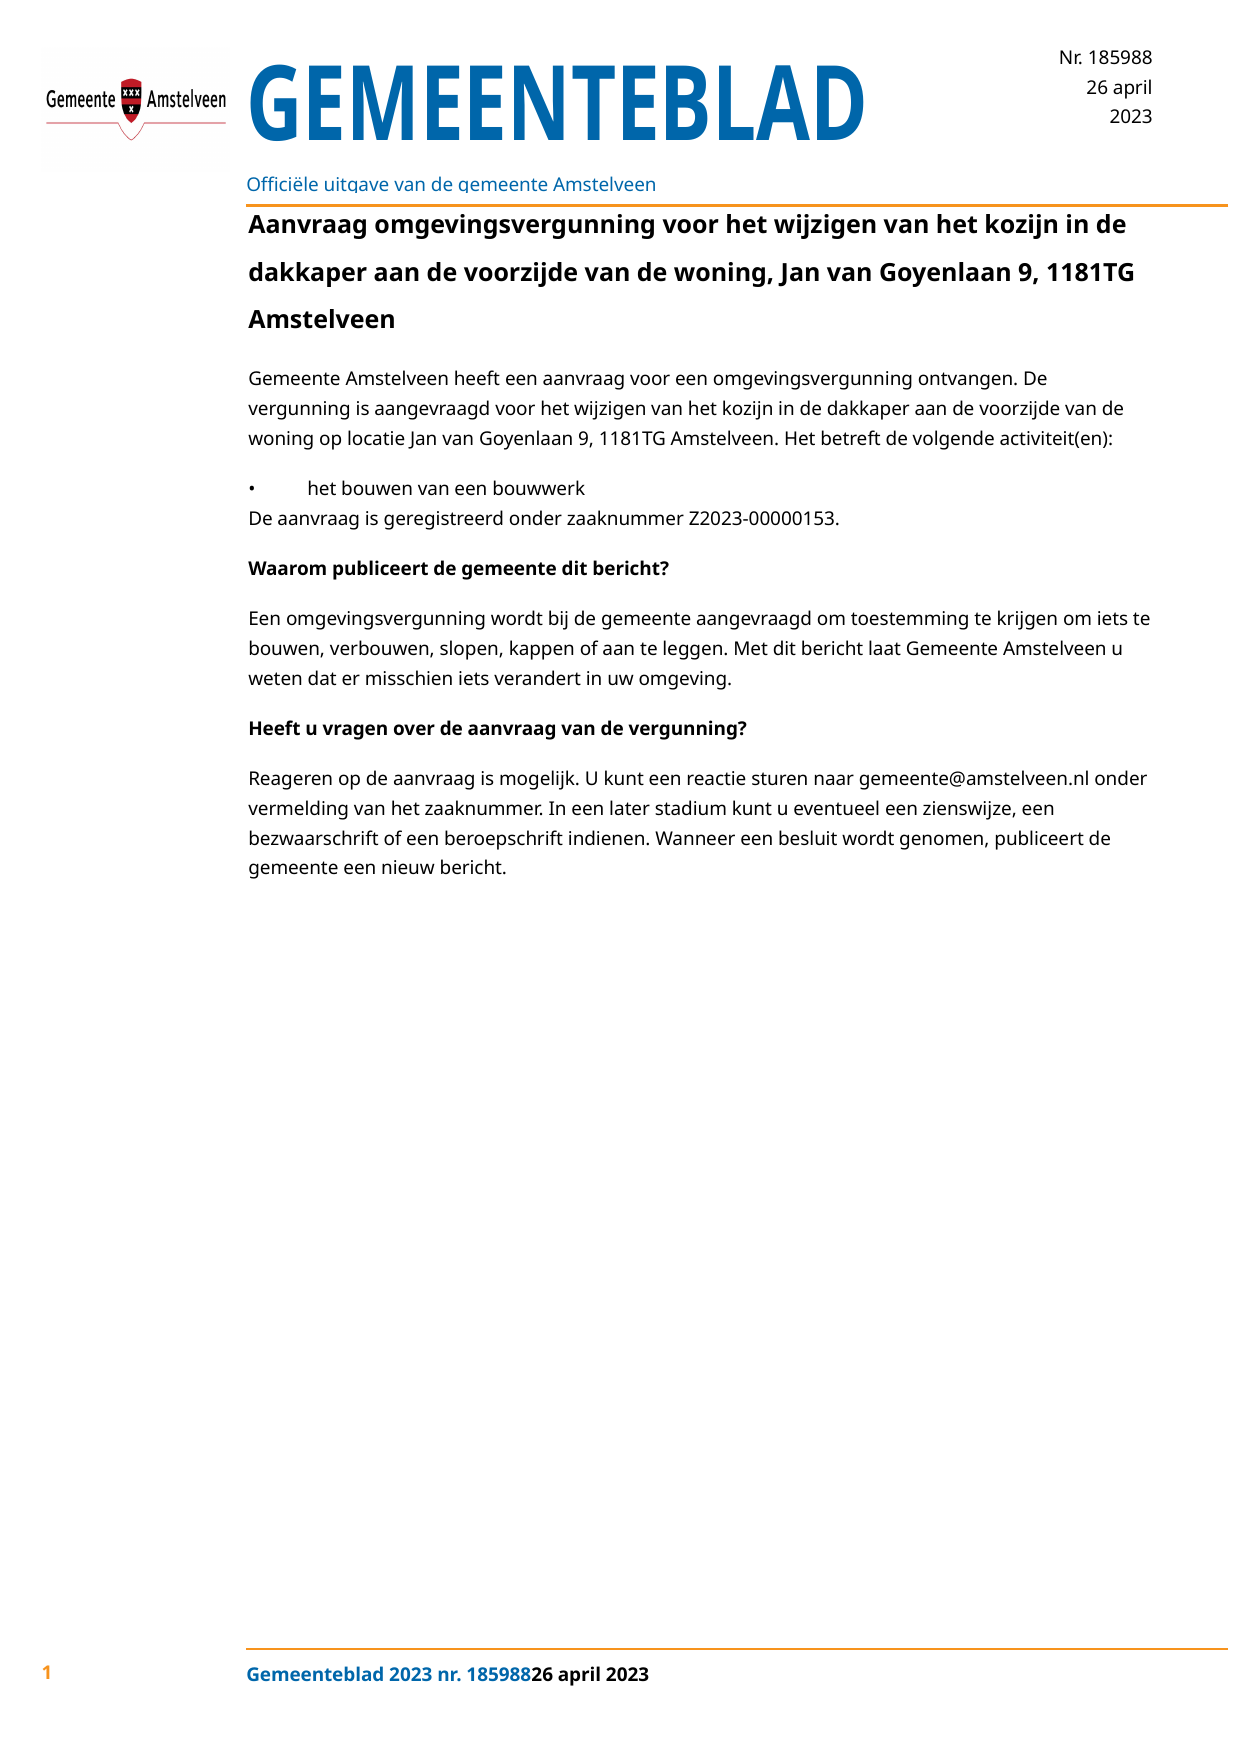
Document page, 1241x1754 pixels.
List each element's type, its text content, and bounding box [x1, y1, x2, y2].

text Aanvraag omgevingsvergunning voor het wijzigen van het kozijn in de dakkaper aan de voorzijde van de woning, Jan van Goyenlaan 9, 1181TG Amstelveen [248, 207, 1152, 336]
text Reageren op de aanvraag is mogelijk. U kunt een reactie sturen naar gemeente@amstelveen.nl onder vermelding van het zaaknummer. In een later stadium kunt u eventueel een zienswijze, een bezwaarschrift of een beroepschrift indienen. Wanneer een besluit wordt genomen, publiceert de gemeente een nieuw bericht. [248, 766, 1152, 880]
text Een omgevingsvergunning wordt bij de gemeente aangevraagd om toestemming te krijgen om iets te bouwen, verbouwen, slopen, kappen of aan te leggen. Met dit bericht laat Gemeente Amstelveen u weten dat er misschien iets verandert in uw omgeving. [248, 606, 1152, 690]
text Gemeente Amstelveen heeft een aanvraag voor een omgevingsvergunning ontvangen. De vergunning is aangevraagd voor het wijzigen van het kozijn in de dakkaper aan de voorzijde van de woning op locatie Jan van Goyenlaan 9, 1181TG Amstelveen. Het betreft de volgende activiteit(en): [248, 366, 1152, 450]
text Waarom publiceert de gemeente dit bericht? [248, 555, 1152, 581]
list het bouwen van een bouwwerk [248, 475, 1152, 501]
text De aanvraag is geregistreerd onder zaaknummer Z2023-00000153. [248, 505, 1152, 530]
text Heeft u vragen over de aanvraag van de vergunning? [248, 715, 1152, 741]
picture [41, 47, 231, 172]
